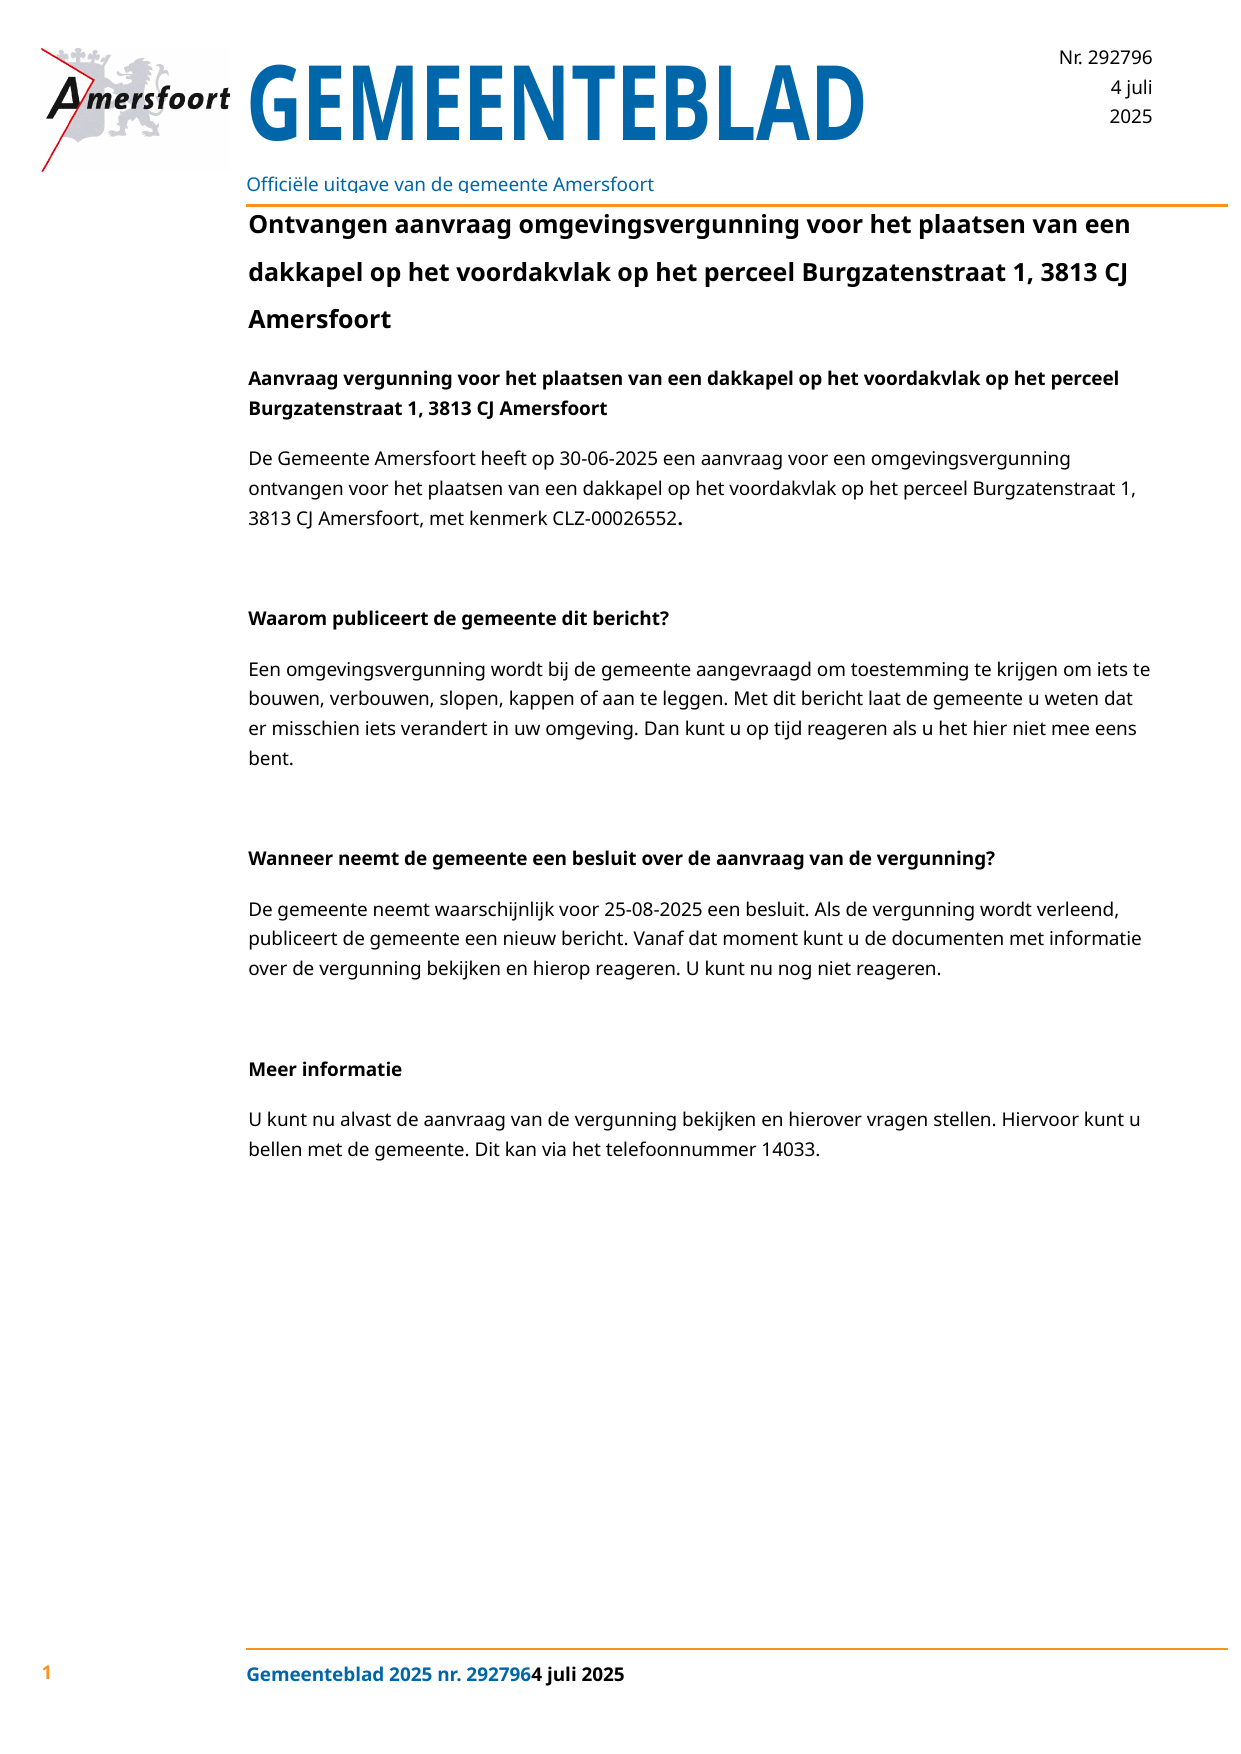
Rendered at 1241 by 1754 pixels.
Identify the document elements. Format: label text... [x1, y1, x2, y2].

text De Gemeente Amersfoort heeft op 30-06-2025 een aanvraag voor een omgevingsvergunning ontvangen voor het plaatsen van een dakkapel op het voordakvlak op het perceel Burgzatenstraat 1, 3813 CJ Amersfoort, met kenmerk CLZ-00026552. [248, 446, 1152, 530]
text De gemeente neemt waarschijnlijk voor 25-08-2025 een besluit. Als de vergunning wordt verleend, publiceert de gemeente een nieuw bericht. Vanaf dat moment kunt u de documenten met informatie over de vergunning bekijken en hierop reageren. U kunt nu nog niet reageren. [248, 896, 1152, 981]
text U kunt nu alvast de aanvraag van de vergunning bekijken en hierover vragen stellen. Hiervoor kunt u bellen met de gemeente. Dit kan via het telefoonnummer 14033. [248, 1106, 1152, 1162]
text Meer informatie [248, 1056, 1152, 1082]
text Een omgevingsvergunning wordt bij de gemeente aangevraagd om toestemming te krijgen om iets te bouwen, verbouwen, slopen, kappen of aan te leggen. Met dit bericht laat de gemeente u weten dat er misschien iets verandert in uw omgeving. Dan kunt u op tijd reageren als u het hier niet mee eens bent. [248, 656, 1152, 770]
text Waarom publiceert de gemeente dit bericht? [248, 606, 1152, 631]
text Wanneer neemt de gemeente een besluit over de aanvraag van de vergunning? [248, 846, 1152, 871]
text Aanvraag vergunning voor het plaatsen van een dakkapel op het voordakvlak op het perceel Burgzatenstraat 1, 3813 CJ Amersfoort [248, 366, 1152, 421]
text Ontvangen aanvraag omgevingsvergunning voor het plaatsen van een dakkapel op het voordakvlak op het perceel Burgzatenstraat 1, 3813 CJ Amersfoort [248, 207, 1152, 336]
picture [41, 47, 231, 172]
